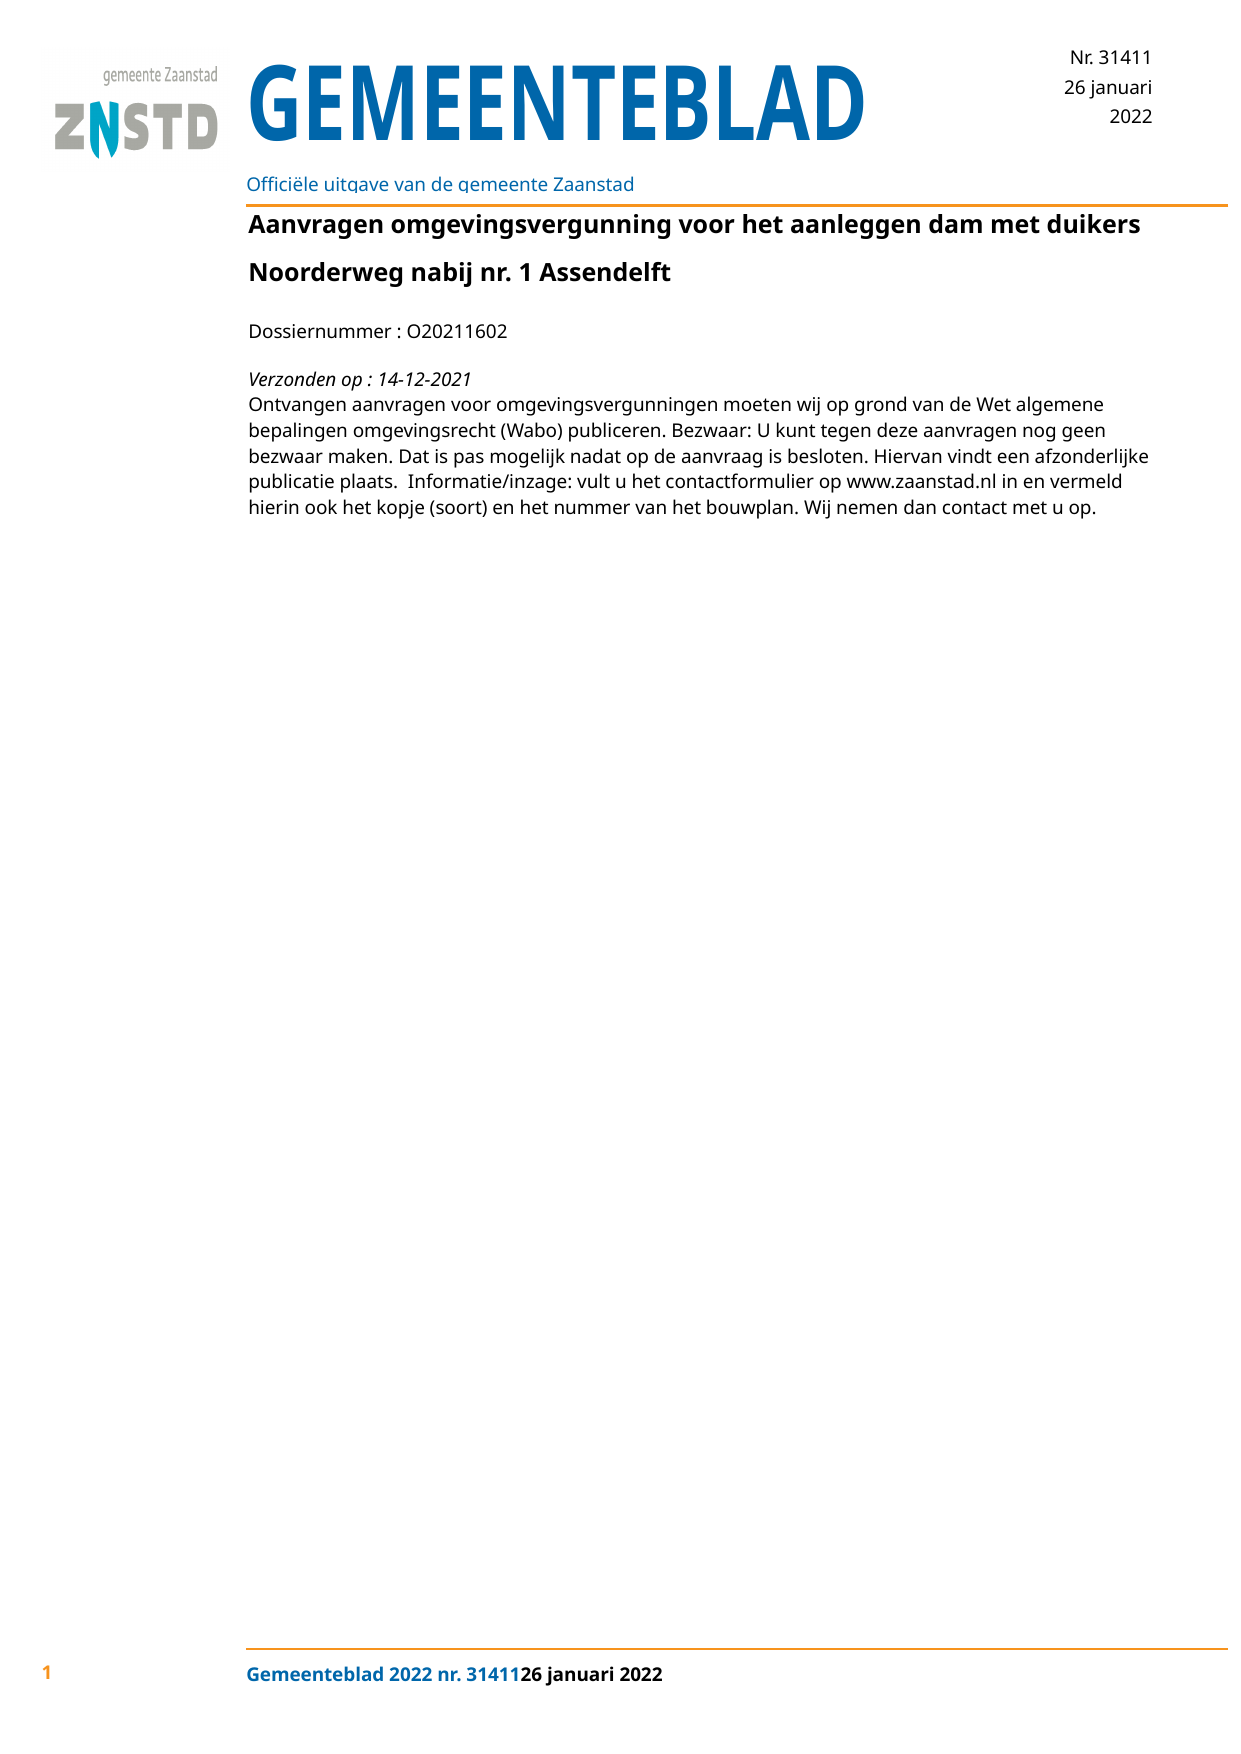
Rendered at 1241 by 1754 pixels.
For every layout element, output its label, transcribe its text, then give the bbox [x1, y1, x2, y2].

text Aanvragen omgevingsvergunning voor het aanleggen dam met duikers Noorderweg nabij nr. 1 Assendelft [248, 207, 1152, 288]
text Verzonden op : 14-12-2021 [248, 366, 1152, 391]
text Dossiernummer : O20211602 [248, 318, 1152, 344]
text Ontvangen aanvragen voor omgevingsvergunningen moeten wij op grond van de Wet algemene bepalingen omgevingsrecht (Wabo) publiceren. Bezwaar: U kunt tegen deze aanvragen nog geen bezwaar maken. Dat is pas mogelijk nadat op de aanvraag is besloten. Hiervan vindt een afzonderlijke publicatie plaats. Informatie/inzage: vult u het contactformulier op www.zaanstad.nl in en vermeld hierin ook het kopje (soort) en het nummer van het bouwplan. Wij nemen dan contact met u op. [248, 391, 1152, 520]
picture [41, 47, 231, 172]
